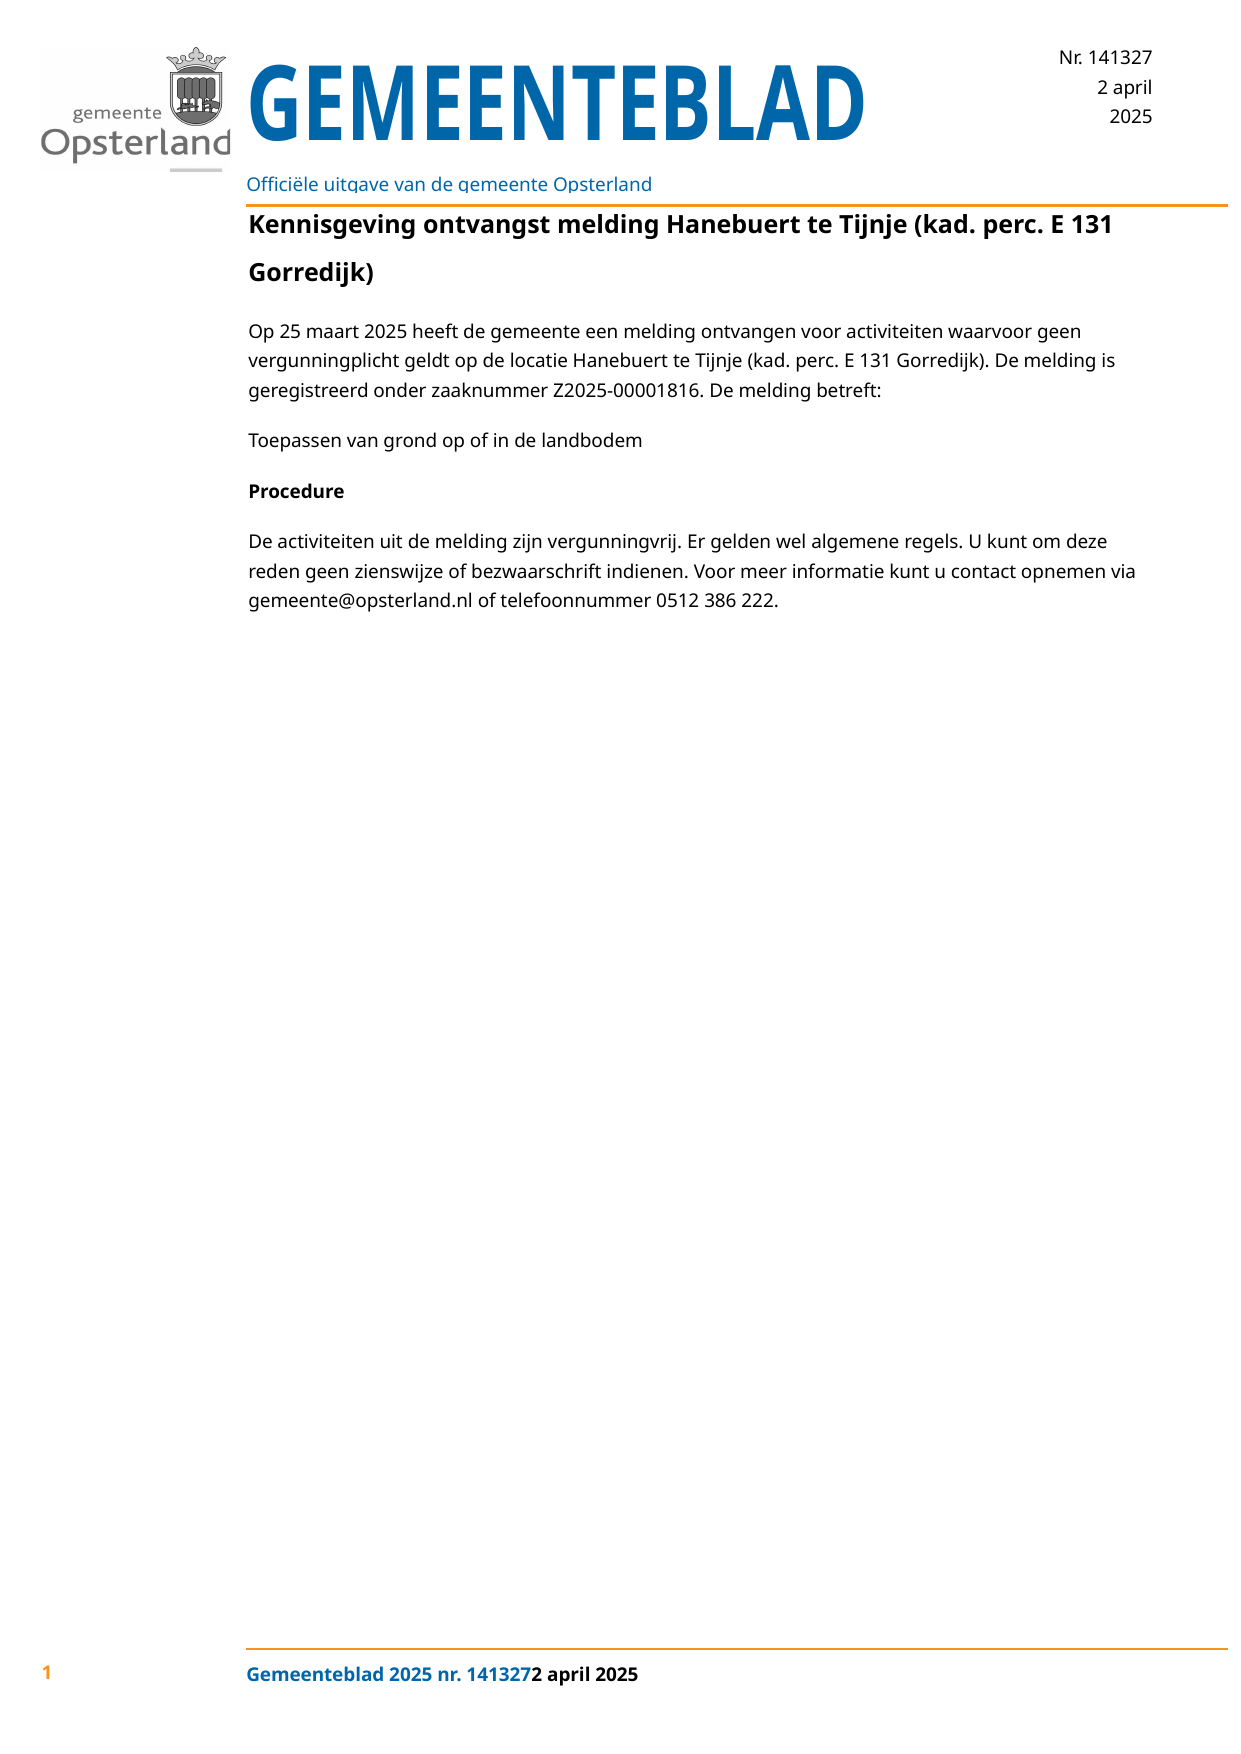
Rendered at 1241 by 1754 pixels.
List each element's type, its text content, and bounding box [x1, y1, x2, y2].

text Kennisgeving ontvangst melding Hanebuert te Tijnje (kad. perc. E 131 Gorredijk) [248, 207, 1152, 288]
text De activiteiten uit de melding zijn vergunningvrij. Er gelden wel algemene regels. U kunt om deze reden geen zienswijze of bezwaarschrift indienen. Voor meer informatie kunt u contact opnemen via gemeente@opsterland.nl of telefoonnummer 0512 386 222. [248, 528, 1152, 613]
picture [41, 47, 231, 172]
text Toepassen van grond op of in de landbodem [248, 427, 1152, 453]
text Procedure [248, 478, 1152, 504]
text Op 25 maart 2025 heeft de gemeente een melding ontvangen voor activiteiten waarvoor geen vergunningplicht geldt op de locatie Hanebuert te Tijnje (kad. perc. E 131 Gorredijk). De melding is geregistreerd onder zaaknummer Z2025-00001816. De melding betreft: [248, 318, 1152, 403]
